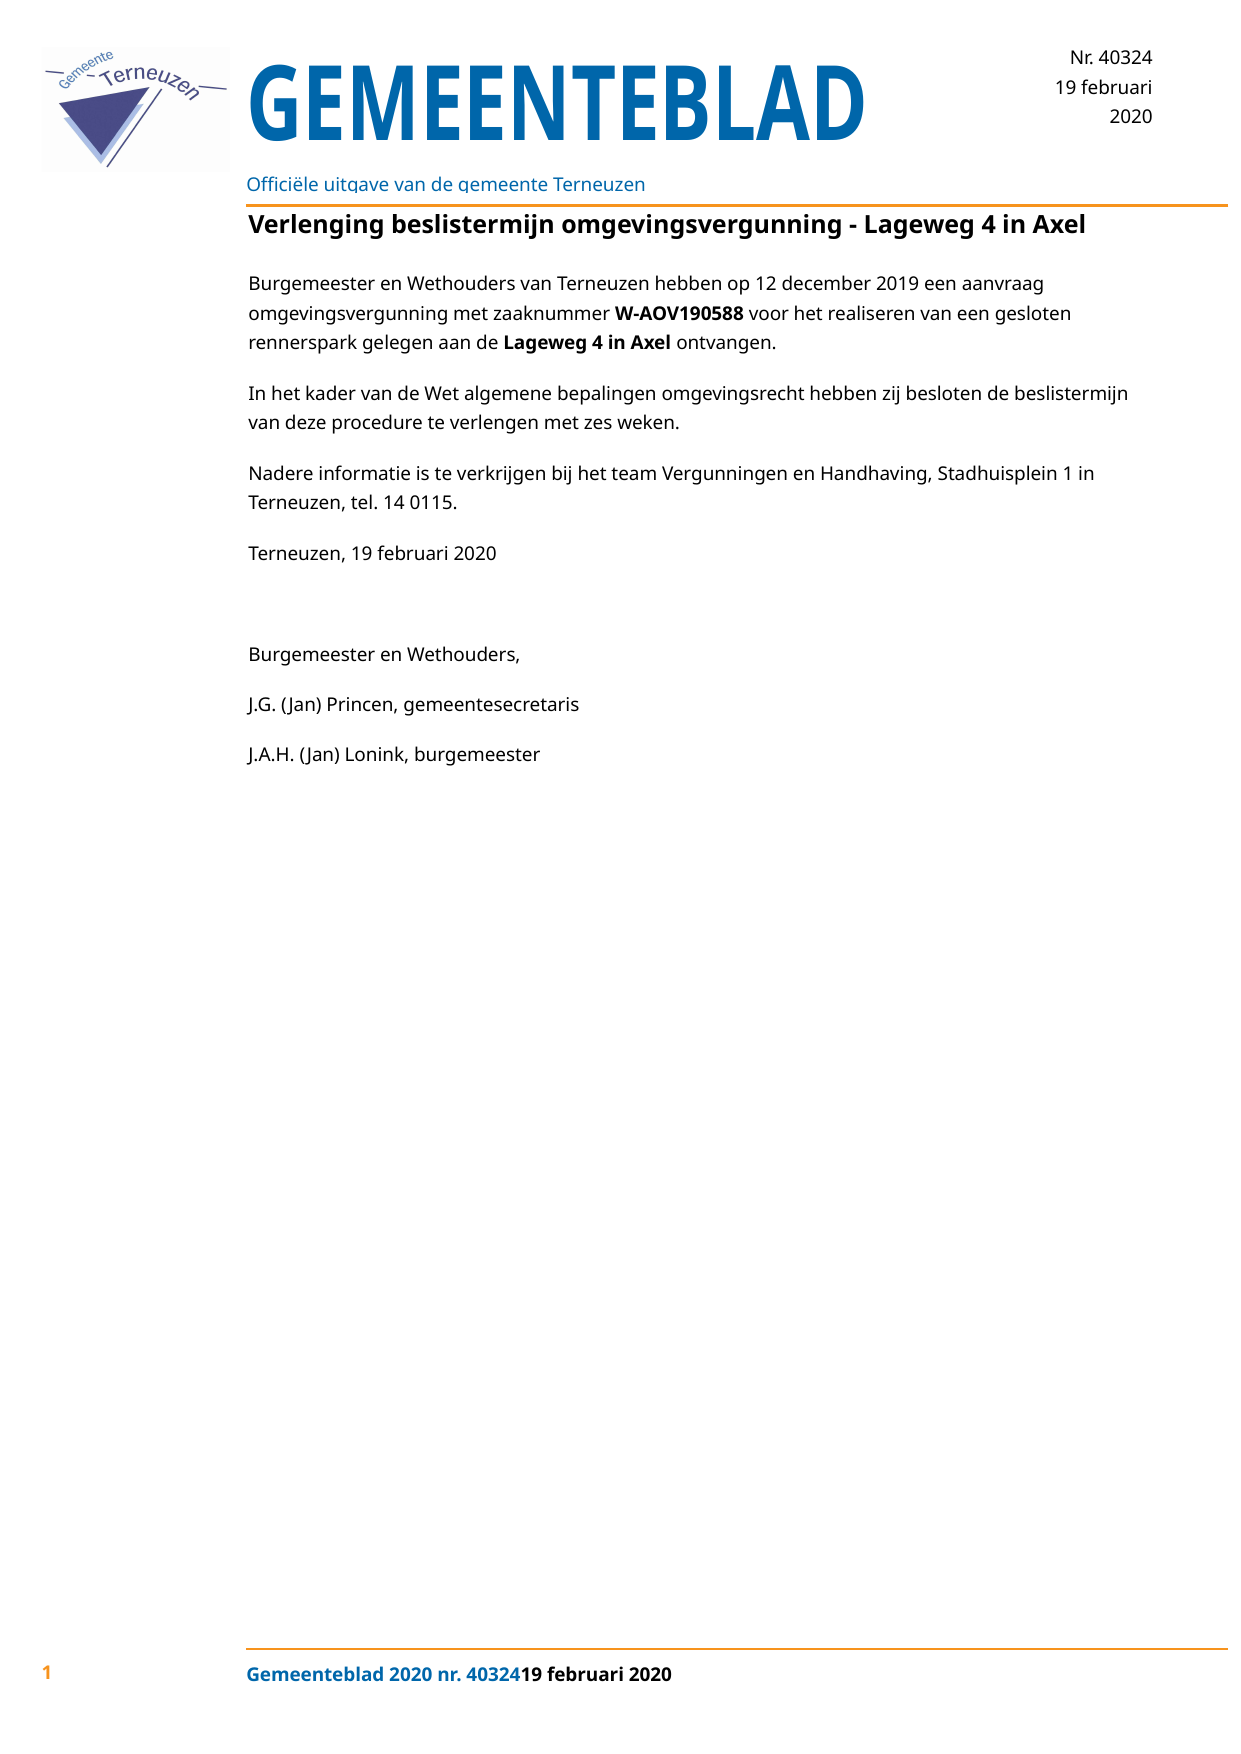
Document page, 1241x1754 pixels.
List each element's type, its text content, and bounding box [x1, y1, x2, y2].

text Burgemeester en Wethouders, [248, 641, 1152, 666]
text Nadere informatie is te verkrijgen bij het team Vergunningen en Handhaving, Stadhuisplein 1 in Terneuzen, tel. 14 0115. [248, 460, 1152, 515]
text J.A.H. (Jan) Lonink, burgemeester [248, 742, 1152, 767]
text Verlenging beslistermijn omgevingsvergunning - Lageweg 4 in Axel [248, 207, 1152, 241]
text Terneuzen, 19 februari 2020 [248, 540, 1152, 566]
text J.G. (Jan) Princen, gemeentesecretaris [248, 691, 1152, 717]
text Burgemeester en Wethouders van Terneuzen hebben op 12 december 2019 een aanvraag omgevingsvergunning met zaaknummer W-AOV190588 voor het realiseren van een gesloten rennerspark gelegen aan de Lageweg 4 in Axel ontvangen. [248, 270, 1152, 355]
picture [41, 47, 231, 172]
text In het kader van de Wet algemene bepalingen omgevingsrecht hebben zij besloten de beslistermijn van deze procedure te verlengen met zes weken. [248, 380, 1152, 435]
